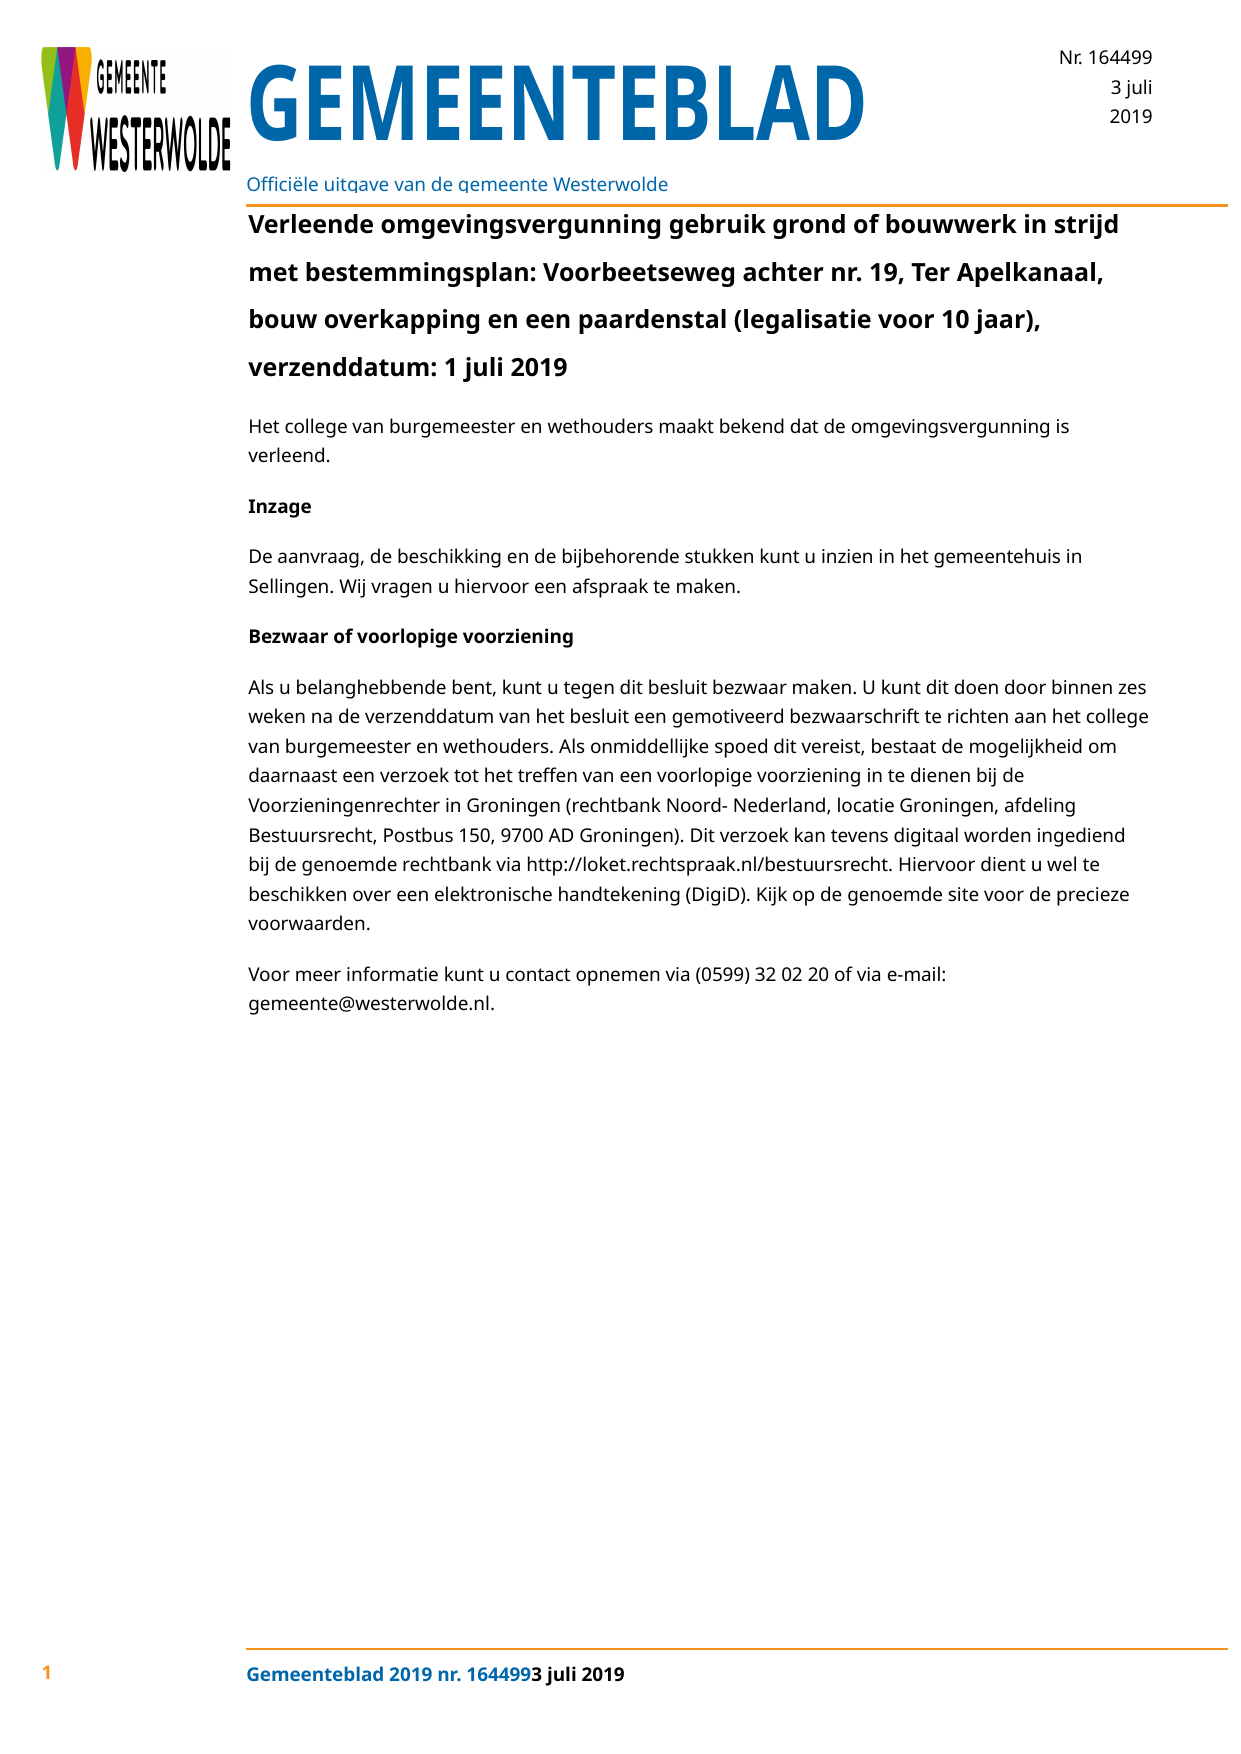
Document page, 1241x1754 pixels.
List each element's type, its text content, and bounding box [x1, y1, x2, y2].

text Als u belanghebbende bent, kunt u tegen dit besluit bezwaar maken. U kunt dit doen door binnen zes weken na de verzenddatum van het besluit een gemotiveerd bezwaarschrift te richten aan het college van burgemeester en wethouders. Als onmiddellijke spoed dit vereist, bestaat de mogelijkheid om daarnaast een verzoek tot het treffen van een voorlopige voorziening in te dienen bij de Voorzieningenrechter in Groningen (rechtbank Noord- Nederland, locatie Groningen, afdeling Bestuursrecht, Postbus 150, 9700 AD Groningen). Dit verzoek kan tevens digitaal worden ingediend bij de genoemde rechtbank via http://loket.rechtspraak.nl/bestuursrecht. Hiervoor dient u wel te beschikken over een elektronische handtekening (DigiD). Kijk op de genoemde site voor de precieze voorwaarden. [248, 674, 1152, 936]
text Inzage [248, 493, 1152, 519]
picture [41, 47, 231, 172]
text Bezwaar of voorlopige voorziening [248, 623, 1152, 649]
text Het college van burgemeester en wethouders maakt bekend dat de omgevingsvergunning is verleend. [248, 413, 1152, 468]
text Voor meer informatie kunt u contact opnemen via (0599) 32 02 20 of via e-mail: gemeente@westerwolde.nl. [248, 961, 1152, 1016]
text Verleende omgevingsvergunning gebruik grond of bouwwerk in strijd met bestemmingsplan: Voorbeetseweg achter nr. 19, Ter Apelkanaal, bouw overkapping en een paardenstal (legalisatie voor 10 jaar), verzenddatum: 1 juli 2019 [248, 207, 1152, 384]
text De aanvraag, de beschikking en de bijbehorende stukken kunt u inzien in het gemeentehuis in Sellingen. Wij vragen u hiervoor een afspraak te maken. [248, 543, 1152, 599]
